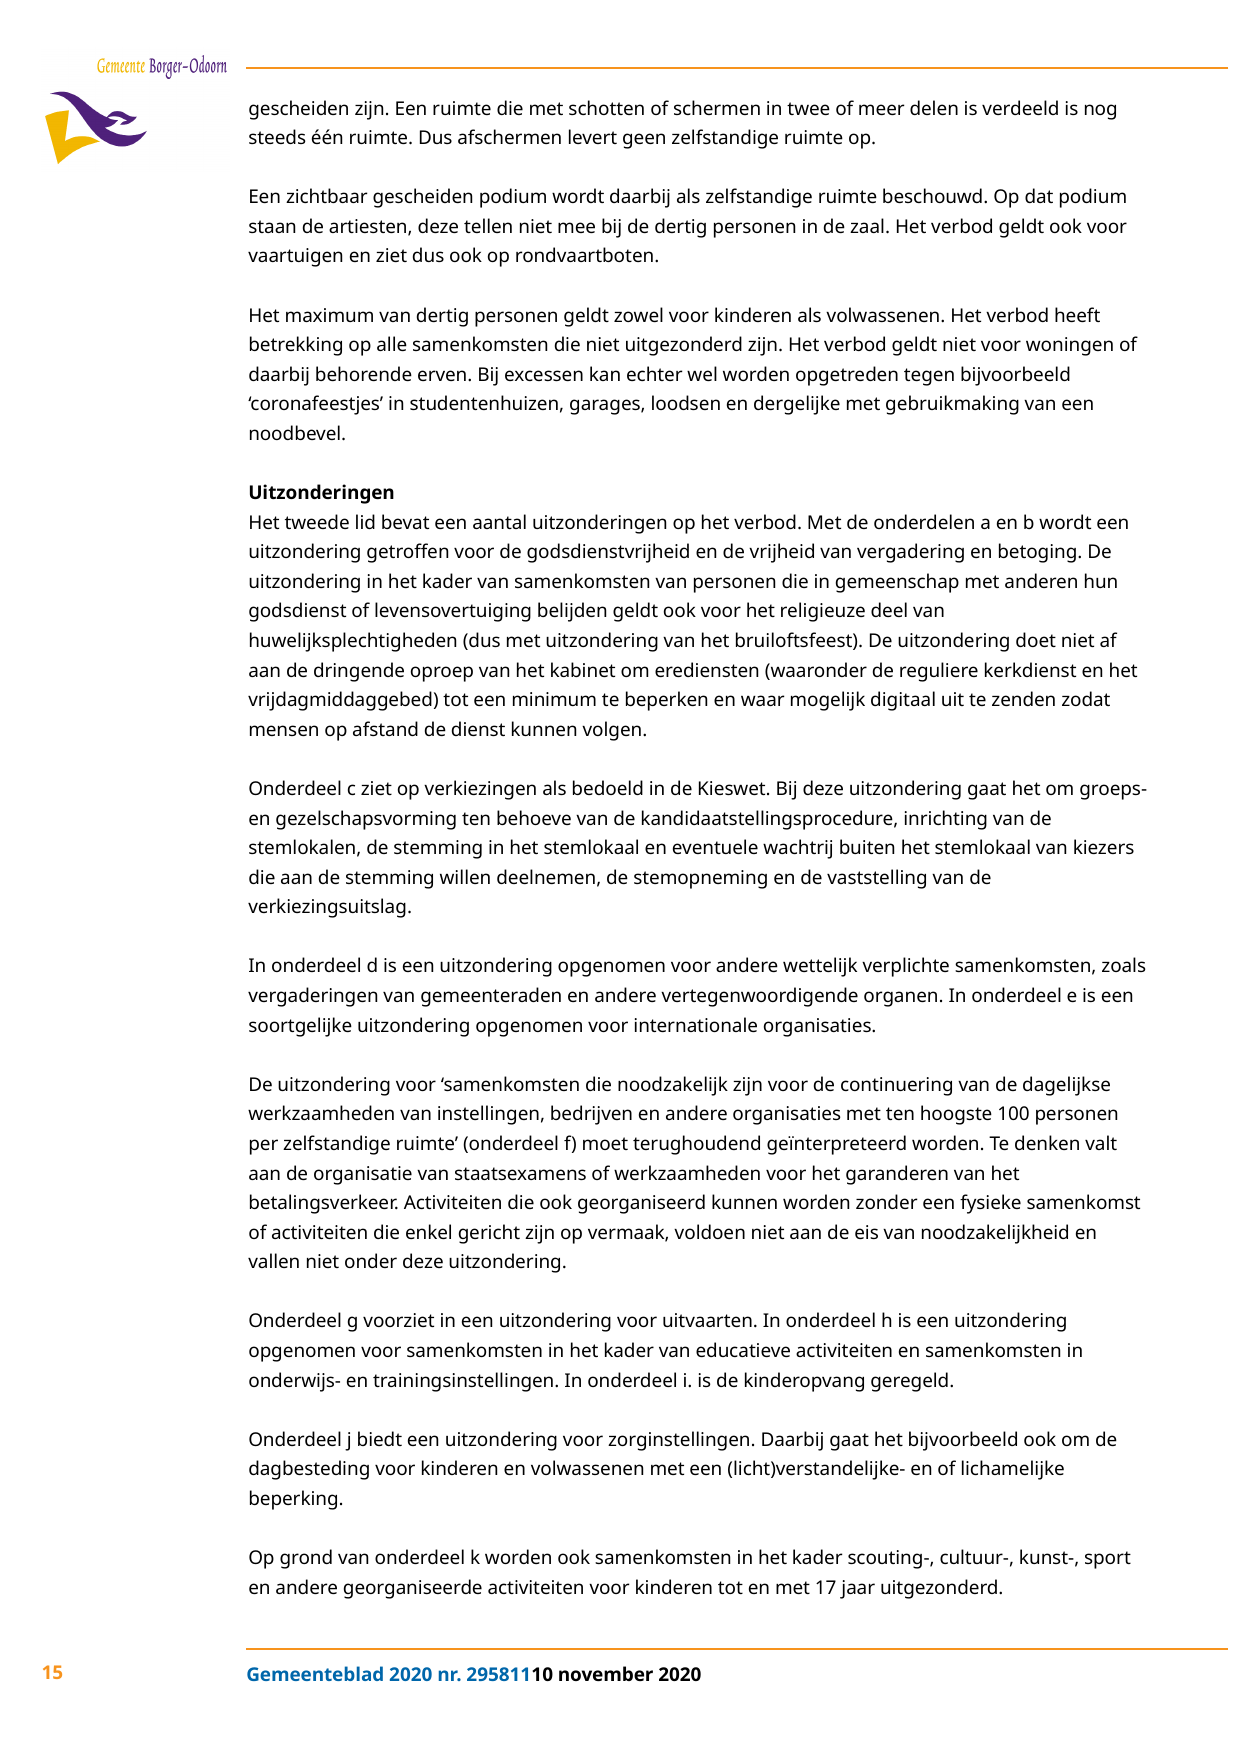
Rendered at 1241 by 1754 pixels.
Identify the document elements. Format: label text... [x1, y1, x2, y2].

text Het tweede lid bevat een aantal uitzonderingen op het verbod. Met de onderdelen a en b wordt een uitzondering getroffen voor de godsdienstvrijheid en de vrijheid van vergadering en betoging. De uitzondering in het kader van samenkomsten van personen die in gemeenschap met anderen hun godsdienst of levensovertuiging belijden geldt ook voor het religieuze deel van huwelijksplechtigheden (dus met uitzondering van het bruiloftsfeest). De uitzondering doet niet af aan de dringende oproep van het kabinet om erediensten (waaronder de reguliere kerkdienst en het vrijdagmiddaggebed) tot een minimum te beperken en waar mogelijk digitaal uit te zenden zodat mensen op afstand de dienst kunnen volgen. [248, 509, 1152, 742]
text Het maximum van dertig personen geldt zowel voor kinderen als volwassenen. Het verbod heeft betrekking op alle samenkomsten die niet uitgezonderd zijn. Het verbod geldt niet voor woningen of daarbij behorende erven. Bij excessen kan echter wel worden opgetreden tegen bijvoorbeeld ‘coronafeestjes’ in studentenhuizen, garages, loodsen en dergelijke met gebruikmaking van een noodbevel. [248, 302, 1152, 446]
text In onderdeel d is een uitzondering opgenomen voor andere wettelijk verplichte samenkomsten, zoals vergaderingen van gemeenteraden en andere vertegenwoordigende organen. In onderdeel e is een soortgelijke uitzondering opgenomen voor internationale organisaties. [248, 953, 1152, 1038]
text Onderdeel g voorziet in een uitzondering voor uitvaarten. In onderdeel h is een uitzondering opgenomen voor samenkomsten in het kader van educatieve activiteiten en samenkomsten in onderwijs- en trainingsinstellingen. In onderdeel i. is de kinderopvang geregeld. [248, 1308, 1152, 1393]
text Een zichtbaar gescheiden podium wordt daarbij als zelfstandige ruimte beschouwd. Op dat podium staan de artiesten, deze tellen niet mee bij de dertig personen in de zaal. Het verbod geldt ook voor vaartuigen en ziet dus ook op rondvaartboten. [248, 183, 1152, 268]
text De uitzondering voor ‘samenkomsten die noodzakelijk zijn voor de continuering van de dagelijkse werkzaamheden van instellingen, bedrijven en andere organisaties met ten hoogste 100 personen per zelfstandige ruimte’ (onderdeel f) moet terughoudend geïnterpreteerd worden. Te denken valt aan de organisatie van staatsexamens of werkzaamheden voor het garanderen van het betalingsverkeer. Activiteiten die ook georganiseerd kunnen worden zonder een fysieke samenkomst of activiteiten die enkel gericht zijn op vermaak, voldoen niet aan de eis van noodzakelijkheid en vallen niet onder deze uitzondering. [248, 1071, 1152, 1274]
text Op grond van onderdeel k worden ook samenkomsten in het kader scouting-, cultuur-, kunst-, sport en andere georganiseerde activiteiten voor kinderen tot en met 17 jaar uitgezonderd. [248, 1544, 1152, 1600]
text Uitzonderingen [248, 479, 1152, 505]
text Onderdeel c ziet op verkiezingen als bedoeld in de Kieswet. Bij deze uitzondering gaat het om groeps- en gezelschapsvorming ten behoeve van de kandidaatstellingsprocedure, inrichting van de stemlokalen, de stemming in het stemlokaal en eventuele wachtrij buiten het stemlokaal van kiezers die aan de stemming willen deelnemen, de stemopneming en de vaststelling van de verkiezingsuitslag. [248, 775, 1152, 919]
text Onderdeel j biedt een uitzondering voor zorginstellingen. Daarbij gaat het bijvoorbeeld ook om de dagbesteding voor kinderen en volwassenen met een (licht)verstandelijke- en of lichamelijke beperking. [248, 1426, 1152, 1511]
picture [41, 47, 231, 172]
text gescheiden zijn. Een ruimte die met schotten of schermen in twee of meer delen is verdeeld is nog steeds één ruimte. Dus afschermen levert geen zelfstandige ruimte op. [248, 95, 1152, 150]
